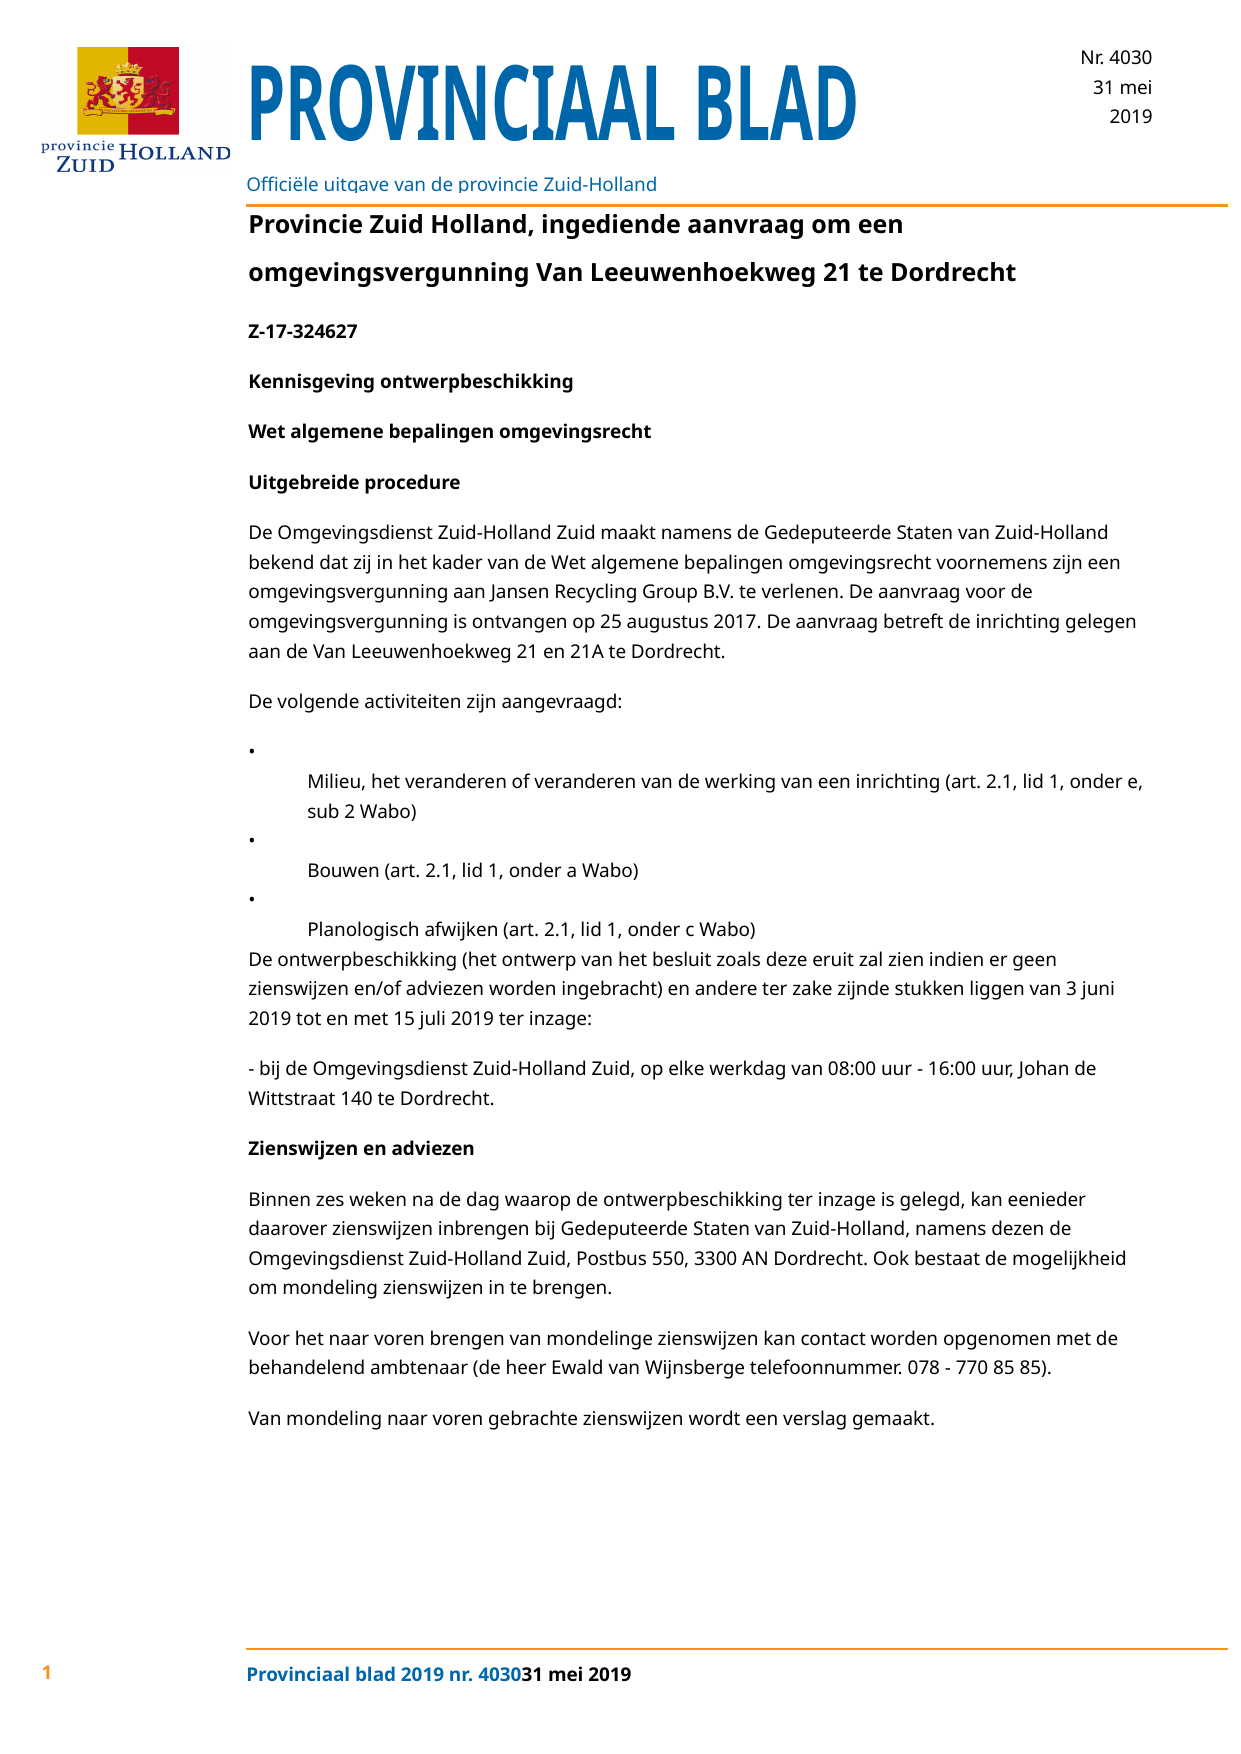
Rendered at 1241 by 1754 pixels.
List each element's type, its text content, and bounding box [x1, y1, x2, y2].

text Provincie Zuid Holland, ingediende aanvraag om een omgevingsvergunning Van Leeuwenhoekweg 21 te Dordrecht [248, 207, 1152, 288]
list Bouwen (art. 2.1, lid 1, onder a Wabo) [248, 857, 1152, 883]
text Binnen zes weken na de dag waarop de ontwerpbeschikking ter inzage is gelegd, kan eenieder daarover zienswijzen inbrengen bij Gedeputeerde Staten van Zuid-Holland, namens dezen de Omgevingsdienst Zuid-Holland Zuid, Postbus 550, 3300 AN Dordrecht. Ook bestaat de mogelijkheid om mondeling zienswijzen in te brengen. [248, 1186, 1152, 1300]
list Milieu, het veranderen of veranderen van de werking van een inrichting (art. 2.1, lid 1, onder e, sub 2 Wabo) [248, 768, 1152, 824]
text Voor het naar voren brengen van mondelinge zienswijzen kan contact worden opgenomen met de behandelend ambtenaar (de heer Ewald van Wijnsberge telefoonnummer. 078 - 770 85 85). [248, 1325, 1152, 1380]
text Z-17-324627 [248, 318, 1152, 344]
text Kennisgeving ontwerpbeschikking [248, 368, 1152, 394]
text De Omgevingsdienst Zuid-Holland Zuid maakt namens de Gedeputeerde Staten van Zuid-Holland bekend dat zij in het kader van de Wet algemene bepalingen omgevingsrecht voornemens zijn een omgevingsvergunning aan Jansen Recycling Group B.V. te verlenen. De aanvraag voor de omgevingsvergunning is ontvangen op 25 augustus 2017. De aanvraag betreft de inrichting gelegen aan de Van Leeuwenhoekweg 21 en 21A te Dordrecht. [248, 519, 1152, 664]
text De volgende activiteiten zijn aangevraagd: [248, 688, 1152, 714]
text - bij de Omgevingsdienst Zuid-Holland Zuid, op elke werkdag van 08:00 uur - 16:00 uur, Johan de Wittstraat 140 te Dordrecht. [248, 1055, 1152, 1111]
text Wet algemene bepalingen omgevingsrecht [248, 419, 1152, 444]
text Van mondeling naar voren gebrachte zienswijzen wordt een verslag gemaakt. [248, 1405, 1152, 1431]
picture [41, 47, 231, 172]
text Zienswijzen en adviezen [248, 1135, 1152, 1161]
text De ontwerpbeschikking (het ontwerp van het besluit zoals deze eruit zal zien indien er geen zienswijzen en/of adviezen worden ingebracht) en andere ter zake zijnde stukken liggen van 3 juni 2019 tot en met 15 juli 2019 ter inzage: [248, 946, 1152, 1031]
text Uitgebreide procedure [248, 469, 1152, 495]
list Planologisch afwijken (art. 2.1, lid 1, onder c Wabo) [248, 916, 1152, 942]
